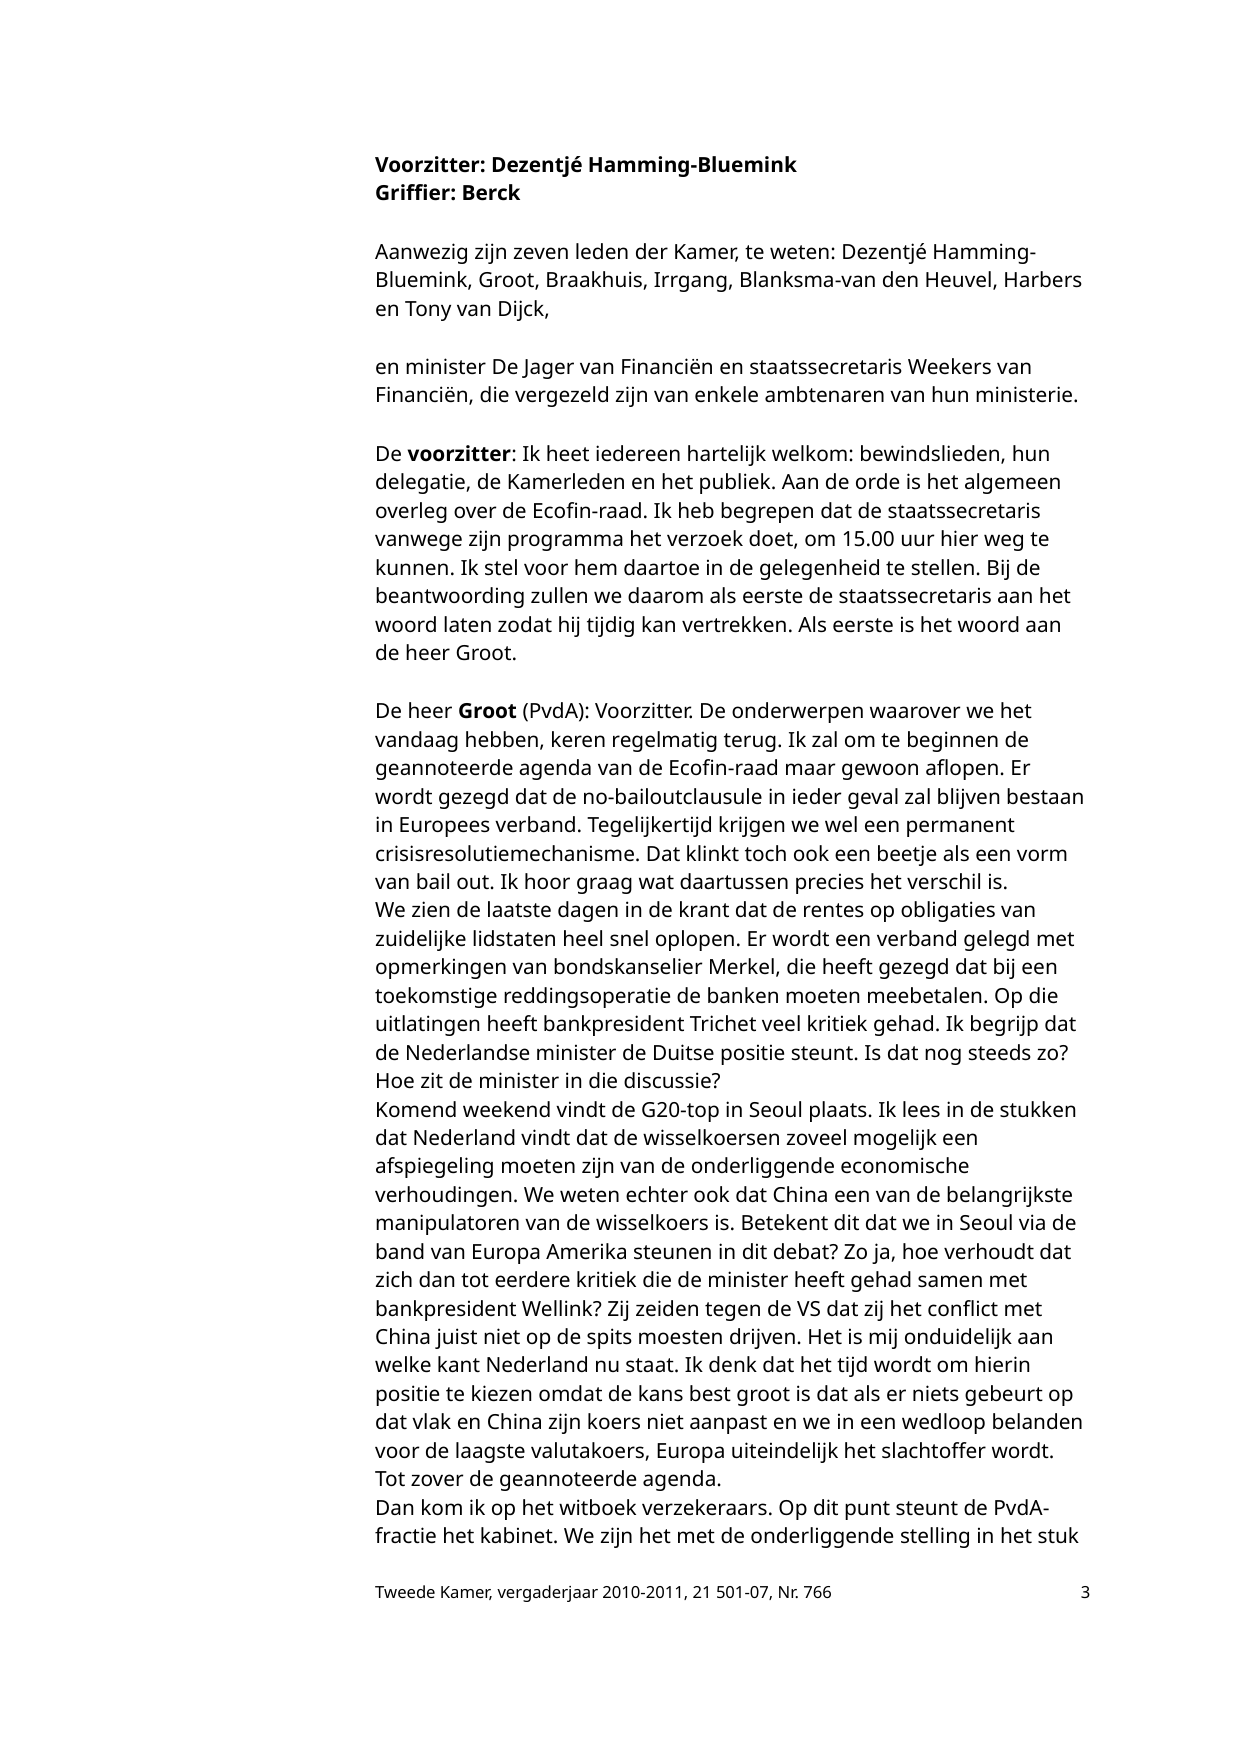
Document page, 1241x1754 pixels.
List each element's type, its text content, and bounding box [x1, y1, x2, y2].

text en minister De Jager van Financiën en staatssecretaris Weekers van Financiën, die vergezeld zijn van enkele ambtenaren van hun ministerie. [375, 352, 1090, 409]
text Komend weekend vindt de G20-top in Seoul plaats. Ik lees in de stukken dat Nederland vindt dat de wisselkoersen zoveel mogelijk een afspiegeling moeten zijn van de onderliggende economische verhoudingen. We weten echter ook dat China een van de belangrijkste manipulatoren van de wisselkoers is. Betekent dit dat we in Seoul via de band van Europa Amerika steunen in dit debat? Zo ja, hoe verhoudt dat zich dan tot eerdere kritiek die de minister heeft gehad samen met bankpresident Wellink? Zij zeiden tegen de VS dat zij het conflict met China juist niet op de spits moesten drijven. Het is mij onduidelijk aan welke kant Nederland nu staat. Ik denk dat het tijd wordt om hierin positie te kiezen omdat de kans best groot is dat als er niets gebeurt op dat vlak en China zijn koers niet aanpast en we in een wedloop belanden voor de laagste valutakoers, Europa uiteindelijk het slachtoffer wordt. Tot zover de geannoteerde agenda. [375, 1095, 1090, 1493]
text De heer Groot (PvdA): Voorzitter. De onderwerpen waarover we het vandaag hebben, keren regelmatig terug. Ik zal om te beginnen de geannoteerde agenda van de Ecofin-raad maar gewoon aflopen. Er wordt gezegd dat de no-bailoutclausule in ieder geval zal blijven bestaan in Europees verband. Tegelijkertijd krijgen we wel een permanent crisisresolutiemechanisme. Dat klinkt toch ook een beetje als een vorm van bail out. Ik hoor graag wat daartussen precies het verschil is. [375, 697, 1090, 896]
text Voorzitter: Dezentjé Hamming-Bluemink [375, 150, 1090, 178]
text Aanwezig zijn zeven leden der Kamer, te weten: Dezentjé Hamming-Bluemink, Groot, Braakhuis, Irrgang, Blanksma-van den Heuvel, Harbers en Tony van Dijck, [375, 237, 1090, 322]
text We zien de laatste dagen in de krant dat de rentes op obligaties van zuidelijke lidstaten heel snel oplopen. Er wordt een verband gelegd met opmerkingen van bondskanselier Merkel, die heeft gezegd dat bij een toekomstige reddingsoperatie de banken moeten meebetalen. Op die uitlatingen heeft bankpresident Trichet veel kritiek gehad. Ik begrijp dat de Nederlandse minister de Duitse positie steunt. Is dat nog steeds zo? Hoe zit de minister in die discussie? [375, 896, 1090, 1095]
text Griffier: Berck [375, 178, 1090, 207]
text De voorzitter: Ik heet iedereen hartelijk welkom: bewindslieden, hun delegatie, de Kamerleden en het publiek. Aan de orde is het algemeen overleg over de Ecofin-raad. Ik heb begrepen dat de staatssecretaris vanwege zijn programma het verzoek doet, om 15.00 uur hier weg te kunnen. Ik stel voor hem daartoe in de gelegenheid te stellen. Bij de beantwoording zullen we daarom als eerste de staatssecretaris aan het woord laten zodat hij tijdig kan vertrekken. Als eerste is het woord aan de heer Groot. [375, 439, 1090, 667]
text Dan kom ik op het witboek verzekeraars. Op dit punt steunt de PvdA-fractie het kabinet. We zijn het met de onderliggende stelling in het stuk [375, 1493, 1090, 1550]
